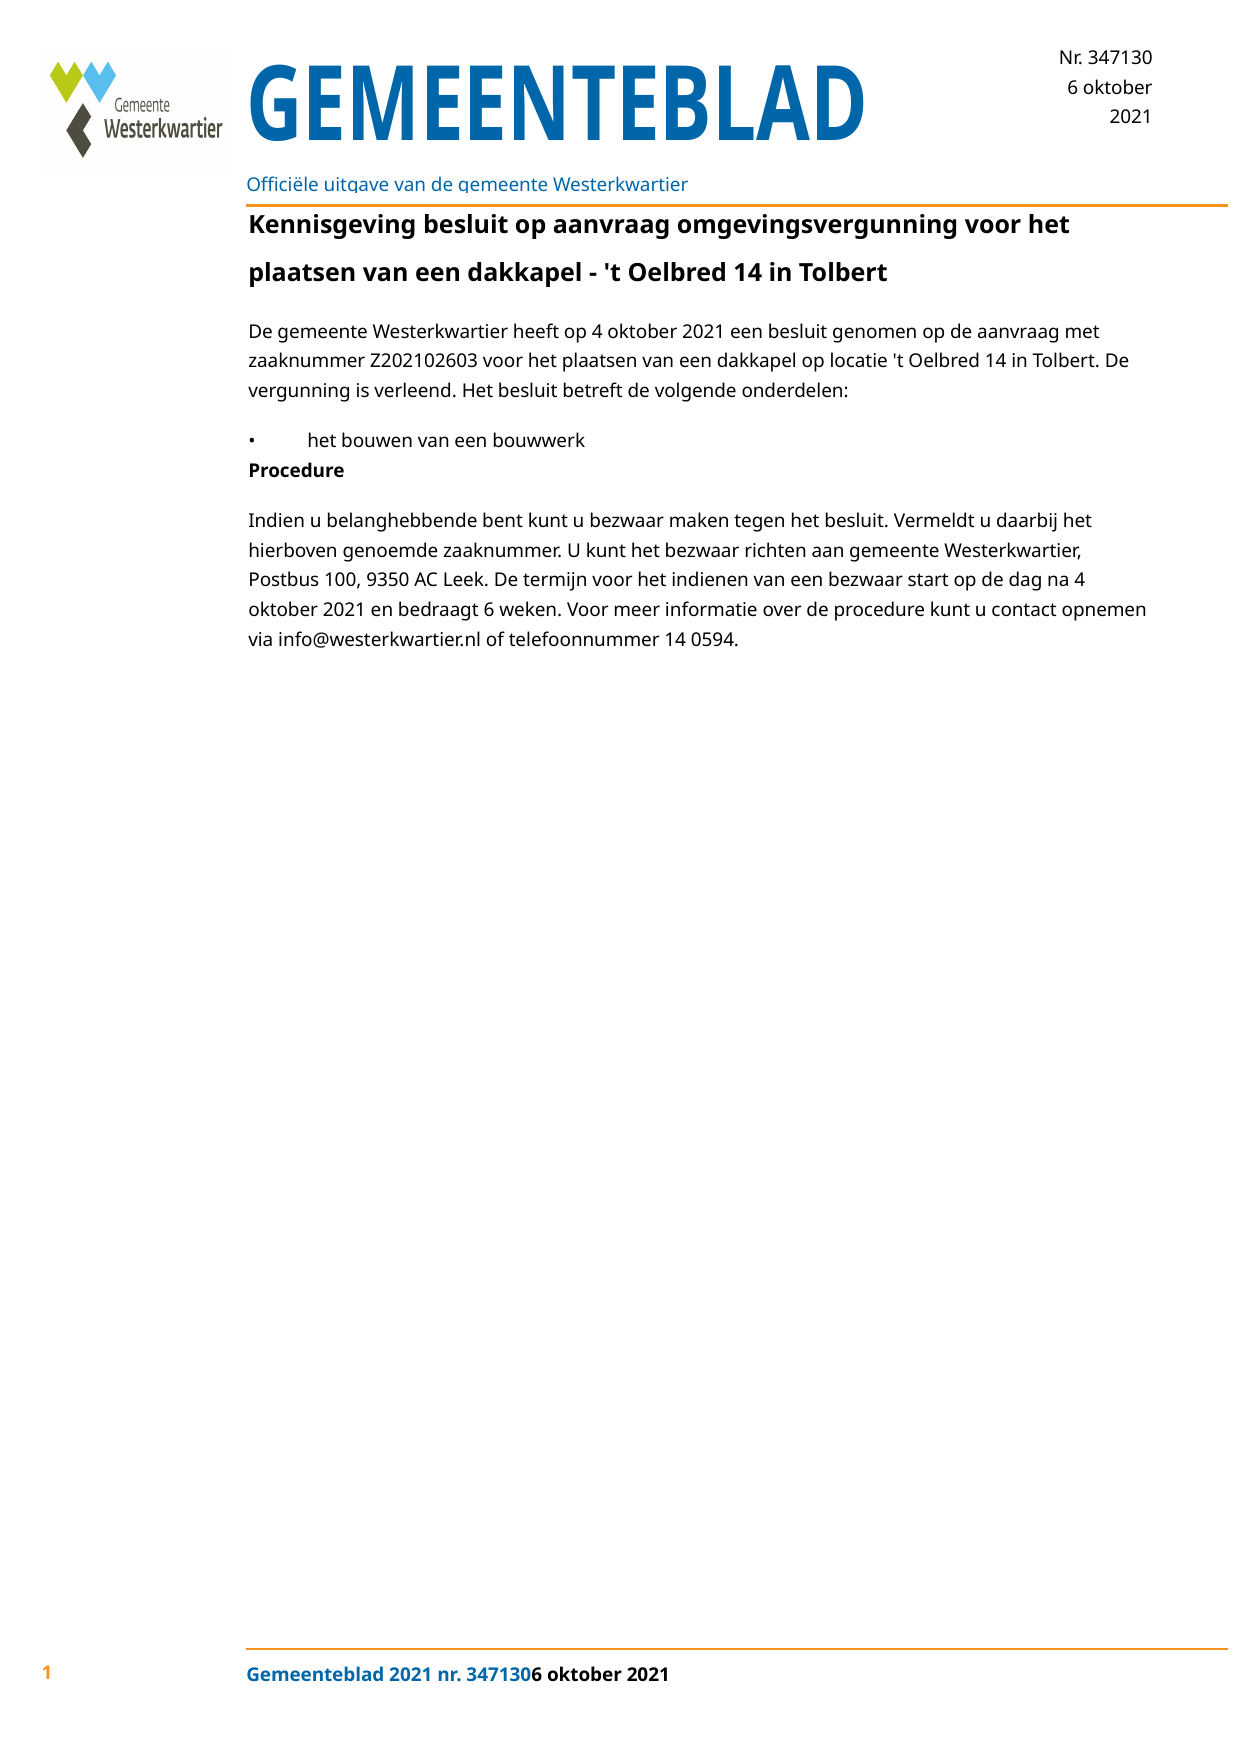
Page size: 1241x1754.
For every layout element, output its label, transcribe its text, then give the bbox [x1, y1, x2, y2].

text Indien u belanghebbende bent kunt u bezwaar maken tegen het besluit. Vermeldt u daarbij het hierboven genoemde zaaknummer. U kunt het bezwaar richten aan gemeente Westerkwartier, Postbus 100, 9350 AC Leek. De termijn voor het indienen van een bezwaar start op de dag na 4 oktober 2021 en bedraagt 6 weken. Voor meer informatie over de procedure kunt u contact opnemen via info@westerkwartier.nl of telefoonnummer 14 0594. [248, 507, 1152, 652]
text De gemeente Westerkwartier heeft op 4 oktober 2021 een besluit genomen op de aanvraag met zaaknummer Z202102603 voor het plaatsen van een dakkapel op locatie 't Oelbred 14 in Tolbert. De vergunning is verleend. Het besluit betreft de volgende onderdelen: [248, 318, 1152, 403]
list het bouwen van een bouwwerk [248, 427, 1152, 453]
text Kennisgeving besluit op aanvraag omgevingsvergunning voor het plaatsen van een dakkapel - 't Oelbred 14 in Tolbert [248, 207, 1152, 288]
text Procedure [248, 457, 1152, 483]
picture [41, 47, 231, 172]
